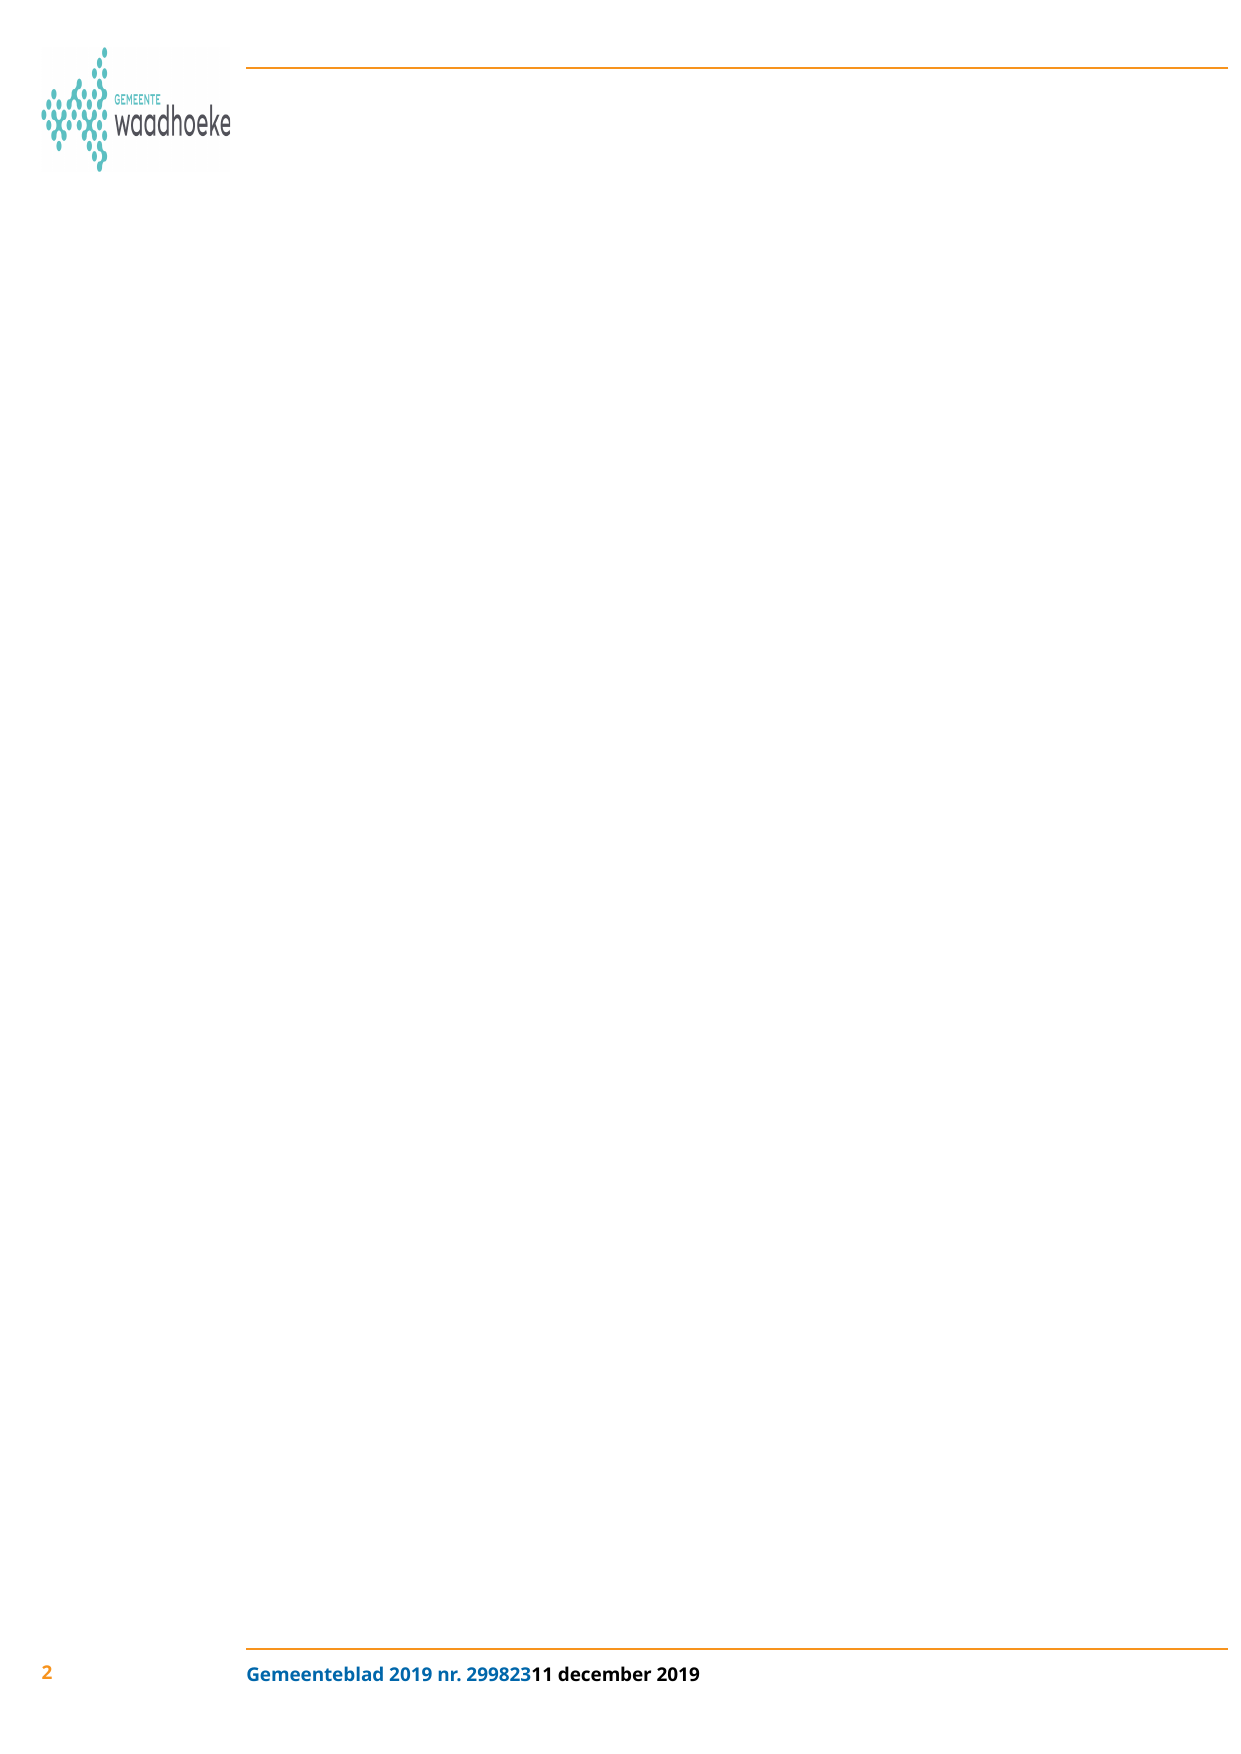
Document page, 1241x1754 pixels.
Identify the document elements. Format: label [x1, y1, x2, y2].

picture [41, 47, 231, 172]
